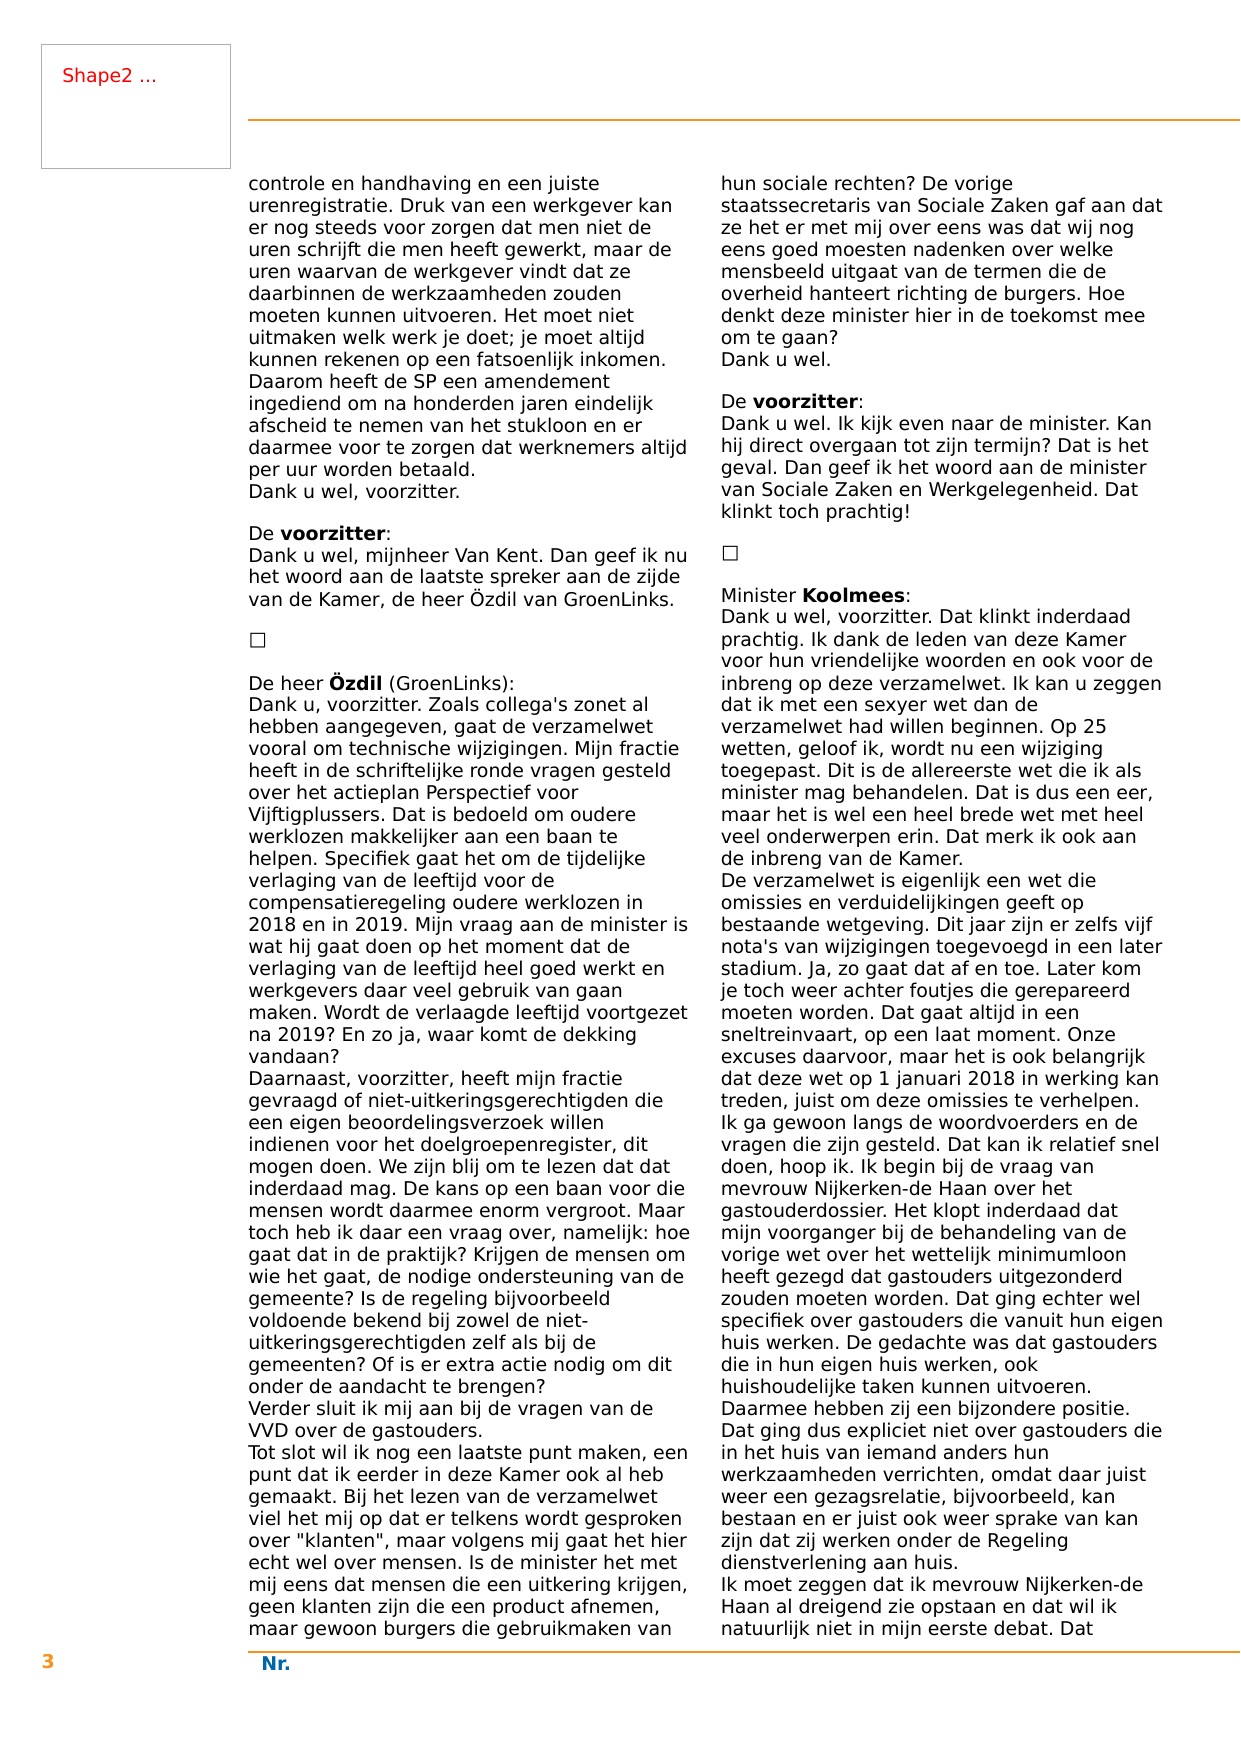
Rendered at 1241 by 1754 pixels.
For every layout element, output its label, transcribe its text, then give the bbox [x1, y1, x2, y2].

text hun sociale rechten? De vorige staatssecretaris van Sociale Zaken gaf aan dat ze het er met mij over eens was dat wij nog eens goed moesten nadenken over welke mensbeeld uitgaat van de termen die de overheid hanteert richting de burgers. Hoe denkt deze minister hier in de toekomst mee om te gaan? [721, 173, 1163, 349]
text Tot slot wil ik nog een laatste punt maken, een punt dat ik eerder in deze Kamer ook al heb gemaakt. Bij het lezen van de verzamelwet viel het mij op dat er telkens wordt gesproken over "klanten", maar volgens mij gaat het hier echt wel over mensen. Is de minister het met mij eens dat mensen die een uitkering krijgen, geen klanten zijn die een product afnemen, maar gewoon burgers die gebruikmaken van [248, 1442, 691, 1639]
text Ik ga gewoon langs de woordvoerders en de vragen die zijn gesteld. Dat kan ik relatief snel doen, hoop ik. Ik begin bij de vraag van mevrouw Nijkerken-de Haan over het gastouderdossier. Het klopt inderdaad dat mijn voorganger bij de behandeling van de vorige wet over het wettelijk minimumloon heeft gezegd dat gastouders uitgezonderd zouden moeten worden. Dat ging echter wel specifiek over gastouders die vanuit hun eigen huis werken. De gedachte was dat gastouders die in hun eigen huis werken, ook huishoudelijke taken kunnen uitvoeren. Daarmee hebben zij een bijzondere positie. Dat ging dus expliciet niet over gastouders die in het huis van iemand anders hun werkzaamheden verrichten, omdat daar juist weer een gezagsrelatie, bijvoorbeeld, kan bestaan en er juist ook weer sprake van kan zijn dat zij werken onder de Regeling dienstverlening aan huis. [721, 1112, 1163, 1573]
text Minister Koolmees: [721, 584, 1163, 606]
text Dank u, voorzitter. Zoals collega's zonet al hebben aangegeven, gaat de verzamelwet vooral om technische wijzigingen. Mijn fractie heeft in de schriftelijke ronde vragen gesteld over het actieplan Perspectief voor Vijftigplussers. Dat is bedoeld om oudere werklozen makkelijker aan een baan te helpen. Specifiek gaat het om de tijdelijke verlaging van de leeftijd voor de compensatieregeling oudere werklozen in 2018 en in 2019. Mijn vraag aan de minister is wat hij gaat doen op het moment dat de verlaging van de leeftijd heel goed werkt en werkgevers daar veel gebruik van gaan maken. Wordt de verlaagde leeftijd voortgezet na 2019? En zo ja, waar komt de dekking vandaan? [248, 694, 691, 1068]
text De heer Özdil (GroenLinks): [248, 672, 691, 694]
text De voorzitter: [248, 522, 691, 544]
text De verzamelwet is eigenlijk een wet die omissies en verduidelijkingen geeft op bestaande wetgeving. Dit jaar zijn er zelfs vijf nota's van wijzigingen toegevoegd in een later stadium. Ja, zo gaat dat af en toe. Later kom je toch weer achter foutjes die gerepareerd moeten worden. Dat gaat altijd in een sneltreinvaart, op een laat moment. Onze excuses daarvoor, maar het is ook belangrijk dat deze wet op 1 januari 2018 in werking kan treden, juist om deze omissies te verhelpen. [721, 870, 1163, 1112]
text Ik moet zeggen dat ik mevrouw Nijkerken-de Haan al dreigend zie opstaan en dat wil ik natuurlijk niet in mijn eerste debat. Dat [721, 1573, 1163, 1639]
text Dank u wel, voorzitter. Dat klinkt inderdaad prachtig. Ik dank de leden van deze Kamer voor hun vriendelijke woorden en ook voor de inbreng op deze verzamelwet. Ik kan u zeggen dat ik met een sexyer wet dan de verzamelwet had willen beginnen. Op 25 wetten, geloof ik, wordt nu een wijziging toegepast. Dit is de allereerste wet die ik als minister mag behandelen. Dat is dus een eer, maar het is wel een heel brede wet met heel veel onderwerpen erin. Dat merk ik ook aan de inbreng van de Kamer. [721, 606, 1163, 870]
text Dank u wel. [721, 349, 1163, 371]
text controle en handhaving en een juiste urenregistratie. Druk van een werkgever kan er nog steeds voor zorgen dat men niet de uren schrijft die men heeft gewerkt, maar de uren waarvan de werkgever vindt dat ze daarbinnen de werkzaamheden zouden moeten kunnen uitvoeren. Het moet niet uitmaken welk werk je doet; je moet altijd kunnen rekenen op een fatsoenlijk inkomen. Daarom heeft de SP een amendement ingediend om na honderden jaren eindelijk afscheid te nemen van het stukloon en er daarmee voor te zorgen dat werknemers altijd per uur worden betaald. [248, 173, 691, 481]
text De voorzitter: [721, 391, 1163, 413]
text Verder sluit ik mij aan bij de vragen van de VVD over de gastouders. [248, 1398, 691, 1442]
text Dank u wel, mijnheer Van Kent. Dan geef ik nu het woord aan de laatste spreker aan de zijde van de Kamer, de heer Özdil van GroenLinks. [248, 544, 691, 610]
text ⬜ [721, 542, 1163, 564]
text Daarnaast, voorzitter, heeft mijn fractie gevraagd of niet-uitkeringsgerechtigden die een eigen beoordelingsverzoek willen indienen voor het doelgroepenregister, dit mogen doen. We zijn blij om te lezen dat dat inderdaad mag. De kans op een baan voor die mensen wordt daarmee enorm vergroot. Maar toch heb ik daar een vraag over, namelijk: hoe gaat dat in de praktijk? Krijgen de mensen om wie het gaat, de nodige ondersteuning van de gemeente? Is de regeling bijvoorbeeld voldoende bekend bij zowel de niet-uitkeringsgerechtigden zelf als bij de gemeenten? Of is er extra actie nodig om dit onder de aandacht te brengen? [248, 1068, 691, 1398]
text ⬜ [248, 630, 691, 652]
text Dank u wel. Ik kijk even naar de minister. Kan hij direct overgaan tot zijn termijn? Dat is het geval. Dan geef ik het woord aan de minister van Sociale Zaken en Werkgelegenheid. Dat klinkt toch prachtig! [721, 413, 1163, 522]
text Dank u wel, voorzitter. [248, 481, 691, 502]
